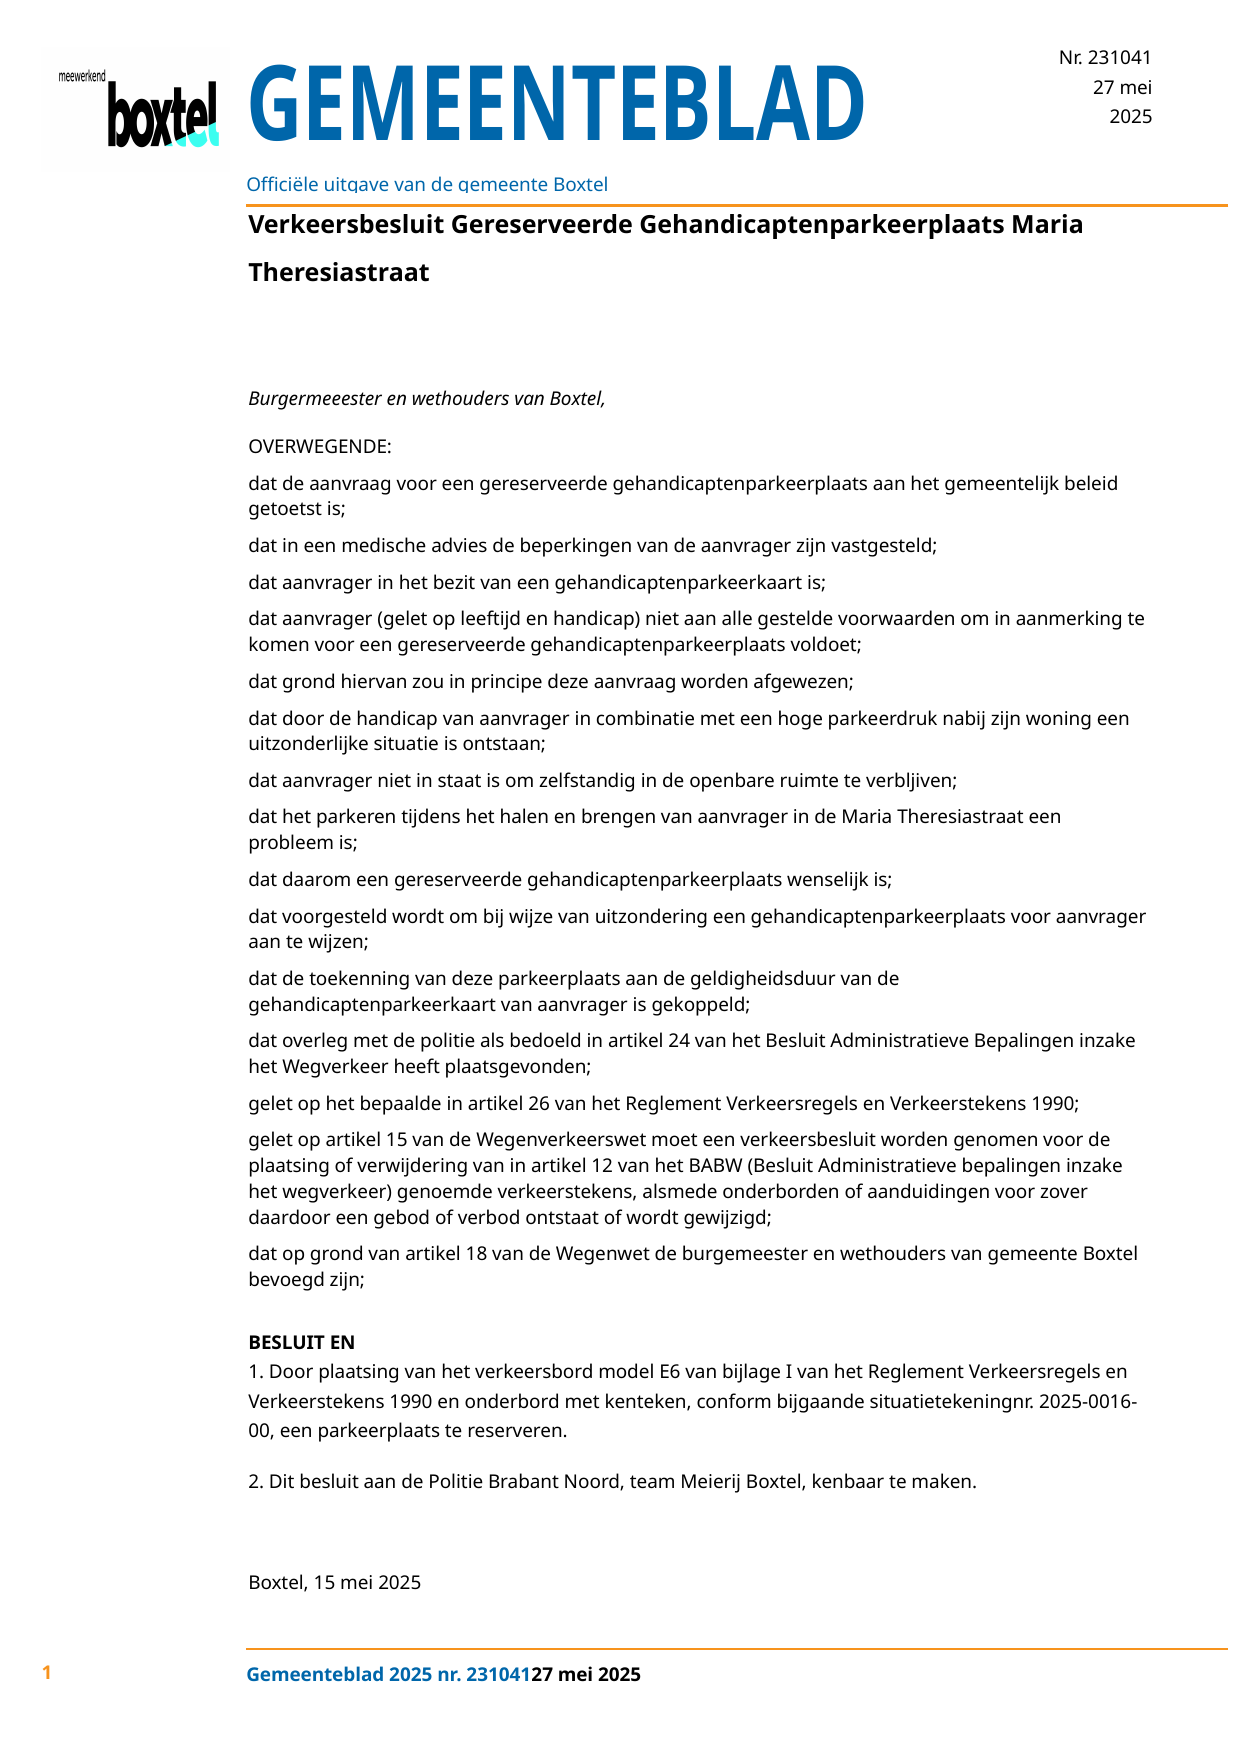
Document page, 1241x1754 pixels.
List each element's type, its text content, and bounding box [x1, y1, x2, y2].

picture [41, 47, 231, 172]
text dat het parkeren tijdens het halen en brengen van aanvrager in de Maria Theresiastraat een probleem is; [248, 804, 1152, 855]
text Boxtel, 15 mei 2025 [248, 1569, 1152, 1595]
text dat door de handicap van aanvrager in combinatie met een hoge parkeerdruk nabij zijn woning een uitzonderlijke situatie is ontstaan; [248, 705, 1152, 756]
text Burgermeeester en wethouders van Boxtel, [248, 386, 1152, 411]
text dat de aanvraag voor een gereserveerde gehandicaptenparkeerplaats aan het gemeentelijk beleid getoetst is; [248, 470, 1152, 521]
text dat aanvrager niet in staat is om zelfstandig in de openbare ruimte te verbljiven; [248, 767, 1152, 793]
text dat aanvrager in het bezit van een gehandicaptenparkeerkaart is; [248, 569, 1152, 595]
text gelet op artikel 15 van de Wegenverkeerswet moet een verkeersbesluit worden genomen voor de plaatsing of verwijdering van in artikel 12 van het BABW (Besluit Administratieve bepalingen inzake het wegverkeer) genoemde verkeerstekens, alsmede onderborden of aanduidingen voor zover daardoor een gebod of verbod ontstaat of wordt gewijzigd; [248, 1127, 1152, 1229]
text 1. Door plaatsing van het verkeersbord model E6 van bijlage I van het Reglement Verkeersregels en Verkeerstekens 1990 en onderbord met kenteken, conform bijgaande situatietekeningnr. 2025-0016-00, een parkeerplaats te reserveren. [248, 1358, 1152, 1443]
text dat in een medische advies de beperkingen van de aanvrager zijn vastgesteld; [248, 532, 1152, 558]
text dat overleg met de politie als bedoeld in artikel 24 van het Besluit Administratieve Bepalingen inzake het Wegverkeer heeft plaatsgevonden; [248, 1028, 1152, 1079]
text dat voorgesteld wordt om bij wijze van uitzondering een gehandicaptenparkeerplaats voor aanvrager aan te wijzen; [248, 903, 1152, 954]
text BESLUIT EN [248, 1329, 1152, 1355]
text 2. Dit besluit aan de Politie Brabant Noord, team Meierij Boxtel, kenbaar te maken. [248, 1468, 1152, 1494]
text dat daarom een gereserveerde gehandicaptenparkeerplaats wenselijk is; [248, 866, 1152, 892]
text Verkeersbesluit Gereserveerde Gehandicaptenparkeerplaats Maria Theresiastraat [248, 207, 1152, 288]
text gelet op het bepaalde in artikel 26 van het Reglement Verkeersregels en Verkeerstekens 1990; [248, 1090, 1152, 1116]
text dat op grond van artikel 18 van de Wegenwet de burgemeester en wethouders van gemeente Boxtel bevoegd zijn; [248, 1241, 1152, 1292]
text dat aanvrager (gelet op leeftijd en handicap) niet aan alle gestelde voorwaarden om in aanmerking te komen voor een gereserveerde gehandicaptenparkeerplaats voldoet; [248, 606, 1152, 657]
text OVERWEGENDE: [248, 433, 1152, 459]
text dat grond hiervan zou in principe deze aanvraag worden afgewezen; [248, 668, 1152, 694]
text dat de toekenning van deze parkeerplaats aan de geldigheidsduur van de gehandicaptenparkeerkaart van aanvrager is gekoppeld; [248, 965, 1152, 1017]
